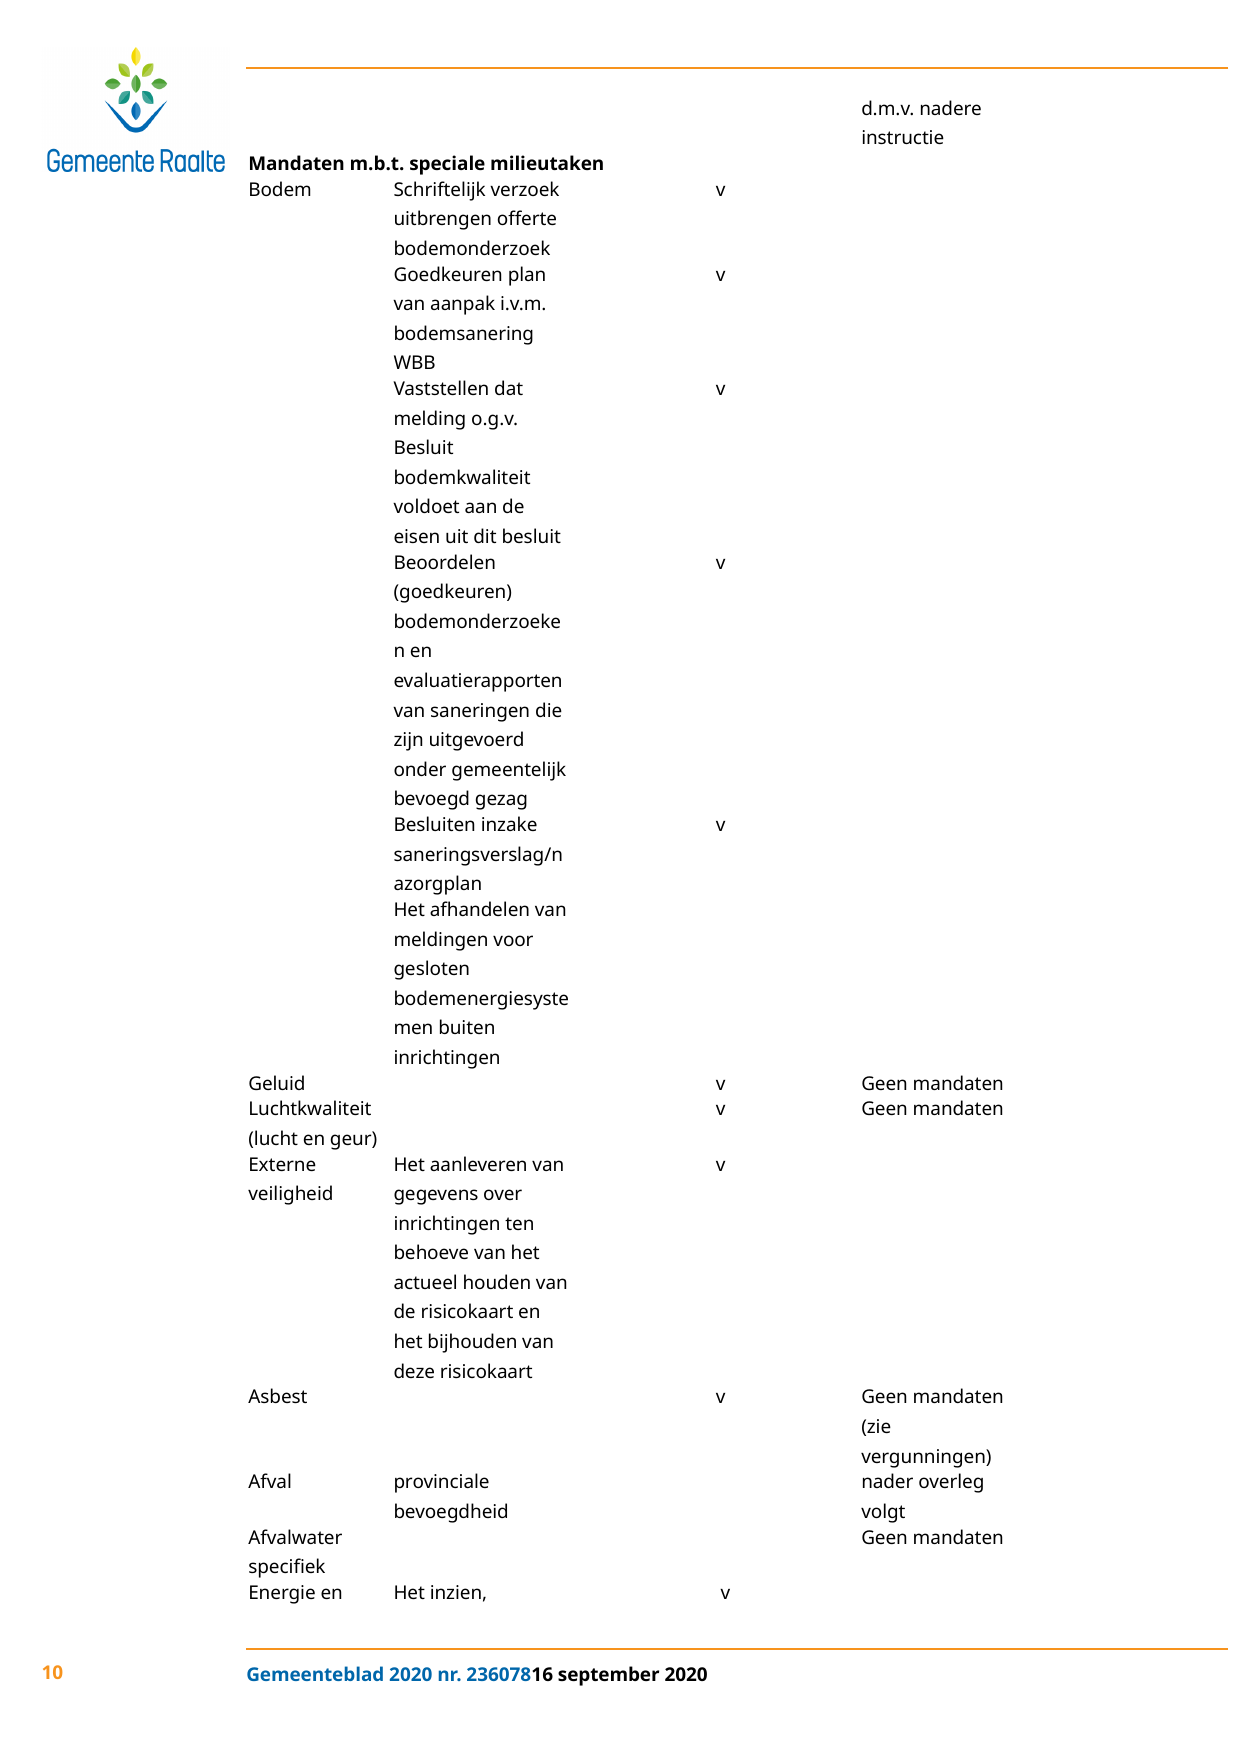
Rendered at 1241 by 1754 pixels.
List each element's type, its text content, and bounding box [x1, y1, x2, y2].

table_cell Afval [248, 1469, 393, 1524]
table_cell Besluiten inzake saneringsverslag/nazorgplan [393, 811, 570, 896]
table_cell Vaststellen dat melding o.g.v. Besluit bodemkwaliteit voldoet aan de eisen uit dit besluit [393, 375, 570, 549]
table_cell [570, 1151, 716, 1384]
table_cell [393, 1524, 570, 1579]
table_cell Goedkeuren plan van aanpak i.v.m. bodemsanering WBB [393, 261, 570, 375]
table_cell [393, 95, 570, 150]
table_cell Geen mandaten (zie vergunningen) [861, 1384, 1006, 1468]
table_cell [248, 95, 393, 150]
table_cell v [716, 549, 861, 811]
table_cell [570, 375, 716, 549]
table_cell v [716, 1579, 861, 1605]
table_cell [716, 1524, 861, 1579]
table_cell [861, 896, 1006, 1070]
table_cell Bodem [248, 176, 393, 261]
table_cell Het inzien, [393, 1579, 570, 1605]
table_cell v [716, 1384, 861, 1468]
table_cell [716, 896, 861, 1070]
table_cell Asbest [248, 1384, 393, 1468]
table_cell [570, 549, 716, 811]
table_cell [861, 176, 1006, 261]
table_cell [248, 261, 393, 375]
table_cell Geen mandaten [861, 1524, 1006, 1579]
table_cell [570, 1524, 716, 1579]
table_cell [393, 1384, 570, 1468]
table_cell [861, 811, 1006, 896]
table_cell [861, 1151, 1006, 1384]
table_cell [570, 1384, 716, 1468]
table_cell nader overleg volgt [861, 1469, 1006, 1524]
table_cell [716, 95, 861, 150]
table_cell [570, 896, 716, 1070]
table_cell Geen mandaten [861, 1096, 1006, 1151]
table_cell [570, 811, 716, 896]
picture [41, 47, 231, 172]
table_cell Energie en [248, 1579, 393, 1605]
table_cell provinciale bevoegdheid [393, 1469, 570, 1524]
table_cell Schriftelijk verzoek uitbrengen offerte bodemonderzoek [393, 176, 570, 261]
table_cell [393, 1096, 570, 1151]
table_cell Externe veiligheid [248, 1151, 393, 1384]
table_cell [570, 176, 716, 261]
table_cell Mandaten m.b.t. speciale milieutaken [248, 150, 1152, 176]
table_cell v [716, 1151, 861, 1384]
table_cell Het aanleveren van gegevens over inrichtingen ten behoeve van het actueel houden van de risicokaart en het bijhouden van deze risicokaart [393, 1151, 570, 1384]
table_cell v [716, 1096, 861, 1151]
table_cell [861, 261, 1006, 375]
table_cell Afvalwater specifiek [248, 1524, 393, 1579]
table_cell Geluid [248, 1070, 393, 1096]
table_cell Het afhandelen van meldingen voor gesloten bodemenergiesystemen buiten inrichtingen [393, 896, 570, 1070]
table_cell [861, 1579, 1006, 1605]
table_cell [248, 549, 393, 811]
table_cell d.m.v. nadere instructie [861, 95, 1006, 150]
table_cell Beoordelen (goedkeuren) bodemonderzoeken en evaluatierapporten van saneringen die zijn uitgevoerd onder gemeentelijk bevoegd gezag [393, 549, 570, 811]
table_cell [716, 1469, 861, 1524]
table_cell [570, 1070, 716, 1096]
table_cell Geen mandaten [861, 1070, 1006, 1096]
table_cell v [716, 375, 861, 549]
table_cell [393, 1070, 570, 1096]
table_cell [248, 375, 393, 549]
table_cell Luchtkwaliteit (lucht en geur) [248, 1096, 393, 1151]
table_cell [570, 1469, 716, 1524]
table_cell v [716, 261, 861, 375]
table_cell [861, 375, 1006, 549]
table_cell [248, 811, 393, 896]
table_cell [570, 1579, 716, 1605]
table_cell [248, 896, 393, 1070]
table_cell [570, 1096, 716, 1151]
table_cell [861, 549, 1006, 811]
table_cell [570, 261, 716, 375]
table_cell v [716, 811, 861, 896]
table_cell [570, 95, 716, 150]
table_cell v [716, 1070, 861, 1096]
table_cell v [716, 176, 861, 261]
